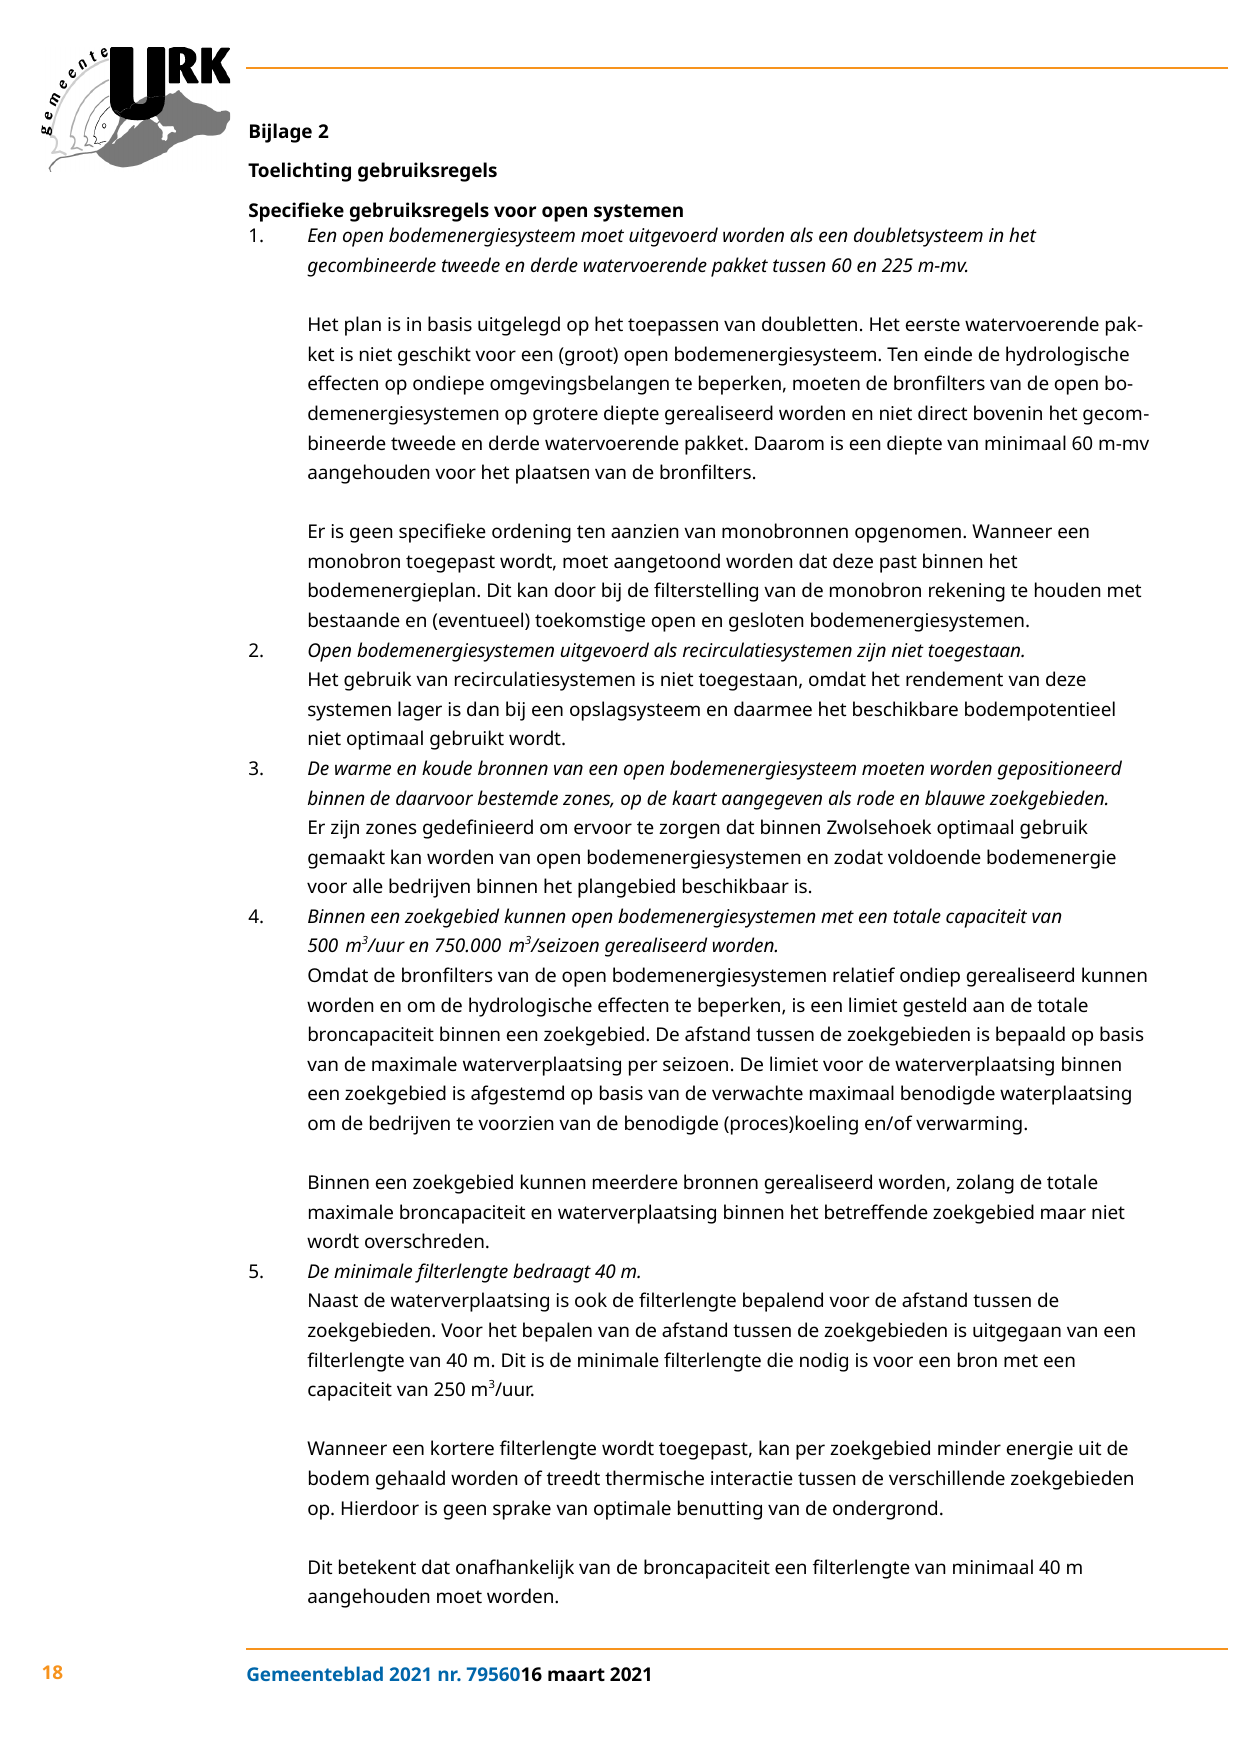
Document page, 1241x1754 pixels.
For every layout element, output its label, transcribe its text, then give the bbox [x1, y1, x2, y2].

list Een open bodemenergiesysteem moet uitgevoerd worden als een doubletsysteem in het gecombineerde tweede en derde watervoerende pakket tussen 60 en 225 m-mv. [248, 223, 1152, 278]
picture [41, 47, 231, 172]
list Omdat de bronfilters van de open bodemenergiesystemen relatief ondiep gerealiseerd kunnen worden en om de hydrologische effecten te beperken, is een limiet gesteld aan de totale broncapaciteit binnen een zoekgebied. De afstand tussen de zoekgebieden is bepaald op basis van de maximale waterverplaatsing per seizoen. De limiet voor de waterverplaatsing binnen een zoekgebied is afgestemd op basis van de verwachte maximaal benodigde waterplaatsing om de bedrijven te voorzien van de benodigde (proces)koeling en/of verwarming. [248, 962, 1152, 1136]
list Het plan is in basis uitgelegd op het toepassen van doubletten. Het eerste watervoerende pak­ket is niet geschikt voor een (groot) open bodemenergiesysteem. Ten einde de hydrologische effecten op ondiepe omgevingsbelangen te beperken, moeten de bronfilters van de open bo-demenergiesystemen op grotere diepte gerealiseerd worden en niet direct bovenin het gecom­bineerde tweede en derde watervoerende pakket. Daarom is een diepte van minimaal 60 m-mv aangehouden voor het plaatsen van de bronfilters. [248, 311, 1152, 485]
text Specifieke gebruiksregels voor open systemen [248, 197, 1152, 223]
list Dit betekent dat onafhankelijk van de broncapaciteit een filterlengte van minimaal 40 m aangehouden moet worden. [248, 1554, 1152, 1609]
list Binnen een zoekgebied kunnen open bodemenergiesystemen met een totale capaciteit van 500 m3/uur en 750.000 m3/seizoen gerealiseerd worden. [248, 903, 1152, 958]
text Toelichting gebruiksregels [248, 158, 1152, 183]
list Wanneer een kortere filterlengte wordt toegepast, kan per zoekgebied minder energie uit de bodem gehaald worden of treedt thermische interactie tussen de verschillende zoekgebieden op. Hierdoor is geen sprake van optimale benutting van de ondergrond. [248, 1436, 1152, 1521]
list Binnen een zoekgebied kunnen meerdere bronnen gerealiseerd worden, zolang de totale maximale broncapaciteit en waterverplaatsing binnen het betreffende zoekgebied maar niet wordt overschreden. [248, 1169, 1152, 1254]
list Open bodemenergiesystemen uitgevoerd als recirculatiesystemen zijn niet toegestaan. [248, 637, 1152, 663]
list Er is geen specifieke ordening ten aanzien van monobronnen opgenomen. Wanneer een monobron toegepast wordt, moet aangetoond worden dat deze past binnen het bodemenergieplan. Dit kan door bij de filterstelling van de monobron rekening te houden met bestaande en (eventueel) toekomstige open en gesloten bodemenergiesystemen. [248, 518, 1152, 633]
list De warme en koude bronnen van een open bodemenergiesysteem moeten worden gepositioneerd binnen de daarvoor bestemde zones, op de kaart aangegeven als rode en blauwe zoekgebieden. [248, 755, 1152, 811]
list Het gebruik van recirculatiesystemen is niet toegestaan, omdat het rendement van deze systemen lager is dan bij een opslagsysteem en daarmee het beschikbare bodempotentieel niet optimaal gebruikt wordt. [248, 666, 1152, 751]
list Naast de waterverplaatsing is ook de filterlengte bepalend voor de afstand tussen de zoekgebieden. Voor het bepalen van de afstand tussen de zoekgebieden is uitgegaan van een filterlengte van 40 m. Dit is de minimale filterlengte die nodig is voor een bron met een capaciteit van 250 m3/uur. [248, 1288, 1152, 1402]
list Er zijn zones gedefinieerd om ervoor te zorgen dat binnen Zwolsehoek optimaal gebruik gemaakt kan worden van open bodemenergiesystemen en zodat voldoende bodemenergie voor alle bedrijven binnen het plangebied beschikbaar is. [248, 814, 1152, 899]
list De minimale filterlengte bedraagt 40 m. [248, 1258, 1152, 1284]
text Bijlage 2 [248, 116, 1152, 144]
